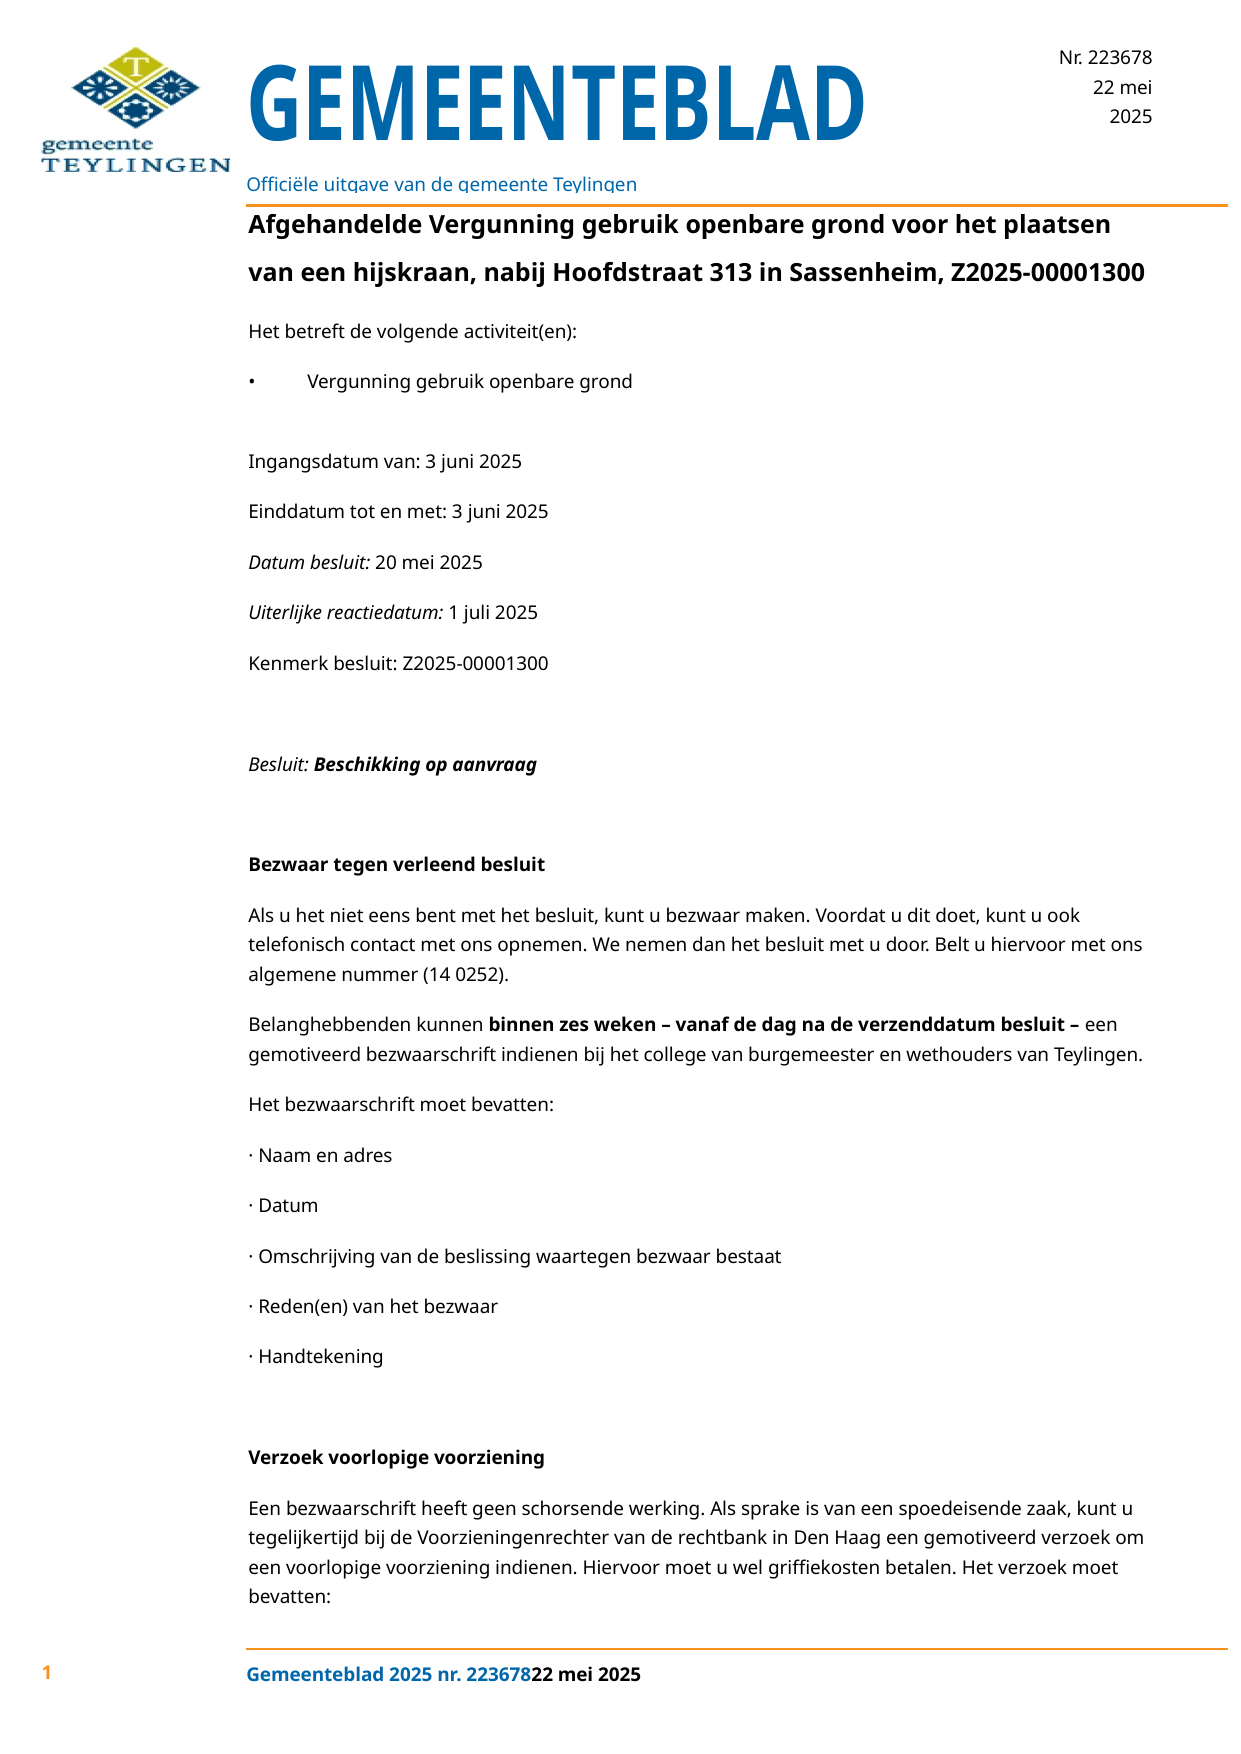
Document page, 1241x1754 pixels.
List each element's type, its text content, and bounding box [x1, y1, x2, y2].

text · Omschrijving van de beslissing waartegen bezwaar bestaat [248, 1243, 1152, 1269]
picture [41, 47, 231, 172]
text Kenmerk besluit: Z2025-00001300 [248, 650, 1152, 676]
text Einddatum tot en met: 3 juni 2025 [248, 499, 1152, 524]
text Uiterlijke reactiedatum: 1 juli 2025 [248, 599, 1152, 625]
text Een bezwaarschrift heeft geen schorsende werking. Als sprake is van een spoedeisende zaak, kunt u tegelijkertijd bij de Voorzieningenrechter van de rechtbank in Den Haag een gemotiveerd verzoek om een voorlopige voorziening indienen. Hiervoor moet u wel griffiekosten betalen. Het verzoek moet bevatten: [248, 1495, 1152, 1609]
text Het bezwaarschrift moet bevatten: [248, 1092, 1152, 1117]
text Besluit: Beschikking op aanvraag [248, 751, 1152, 777]
text Verzoek voorlopige voorziening [248, 1444, 1152, 1470]
text Het betreft de volgende activiteit(en): [248, 318, 1152, 344]
text · Naam en adres [248, 1142, 1152, 1168]
text Ingangsdatum van: 3 juni 2025 [248, 448, 1152, 474]
text Datum besluit: 20 mei 2025 [248, 549, 1152, 575]
text Afgehandelde Vergunning gebruik openbare grond voor het plaatsen van een hijskraan, nabij Hoofdstraat 313 in Sassenheim, Z2025-00001300 [248, 207, 1152, 288]
text · Reden(en) van het bezwaar [248, 1293, 1152, 1319]
list Vergunning gebruik openbare grond [248, 368, 1152, 394]
text Belanghebbenden kunnen binnen zes weken – vanaf de dag na de verzenddatum besluit – een gemotiveerd bezwaarschrift indienen bij het college van burgemeester en wethouders van Teylingen. [248, 1012, 1152, 1067]
text Bezwaar tegen verleend besluit [248, 852, 1152, 877]
text · Datum [248, 1192, 1152, 1218]
text · Handtekening [248, 1344, 1152, 1369]
text Als u het niet eens bent met het besluit, kunt u bezwaar maken. Voordat u dit doet, kunt u ook telefonisch contact met ons opnemen. We nemen dan het besluit met u door. Belt u hiervoor met ons algemene nummer (14 0252). [248, 902, 1152, 987]
